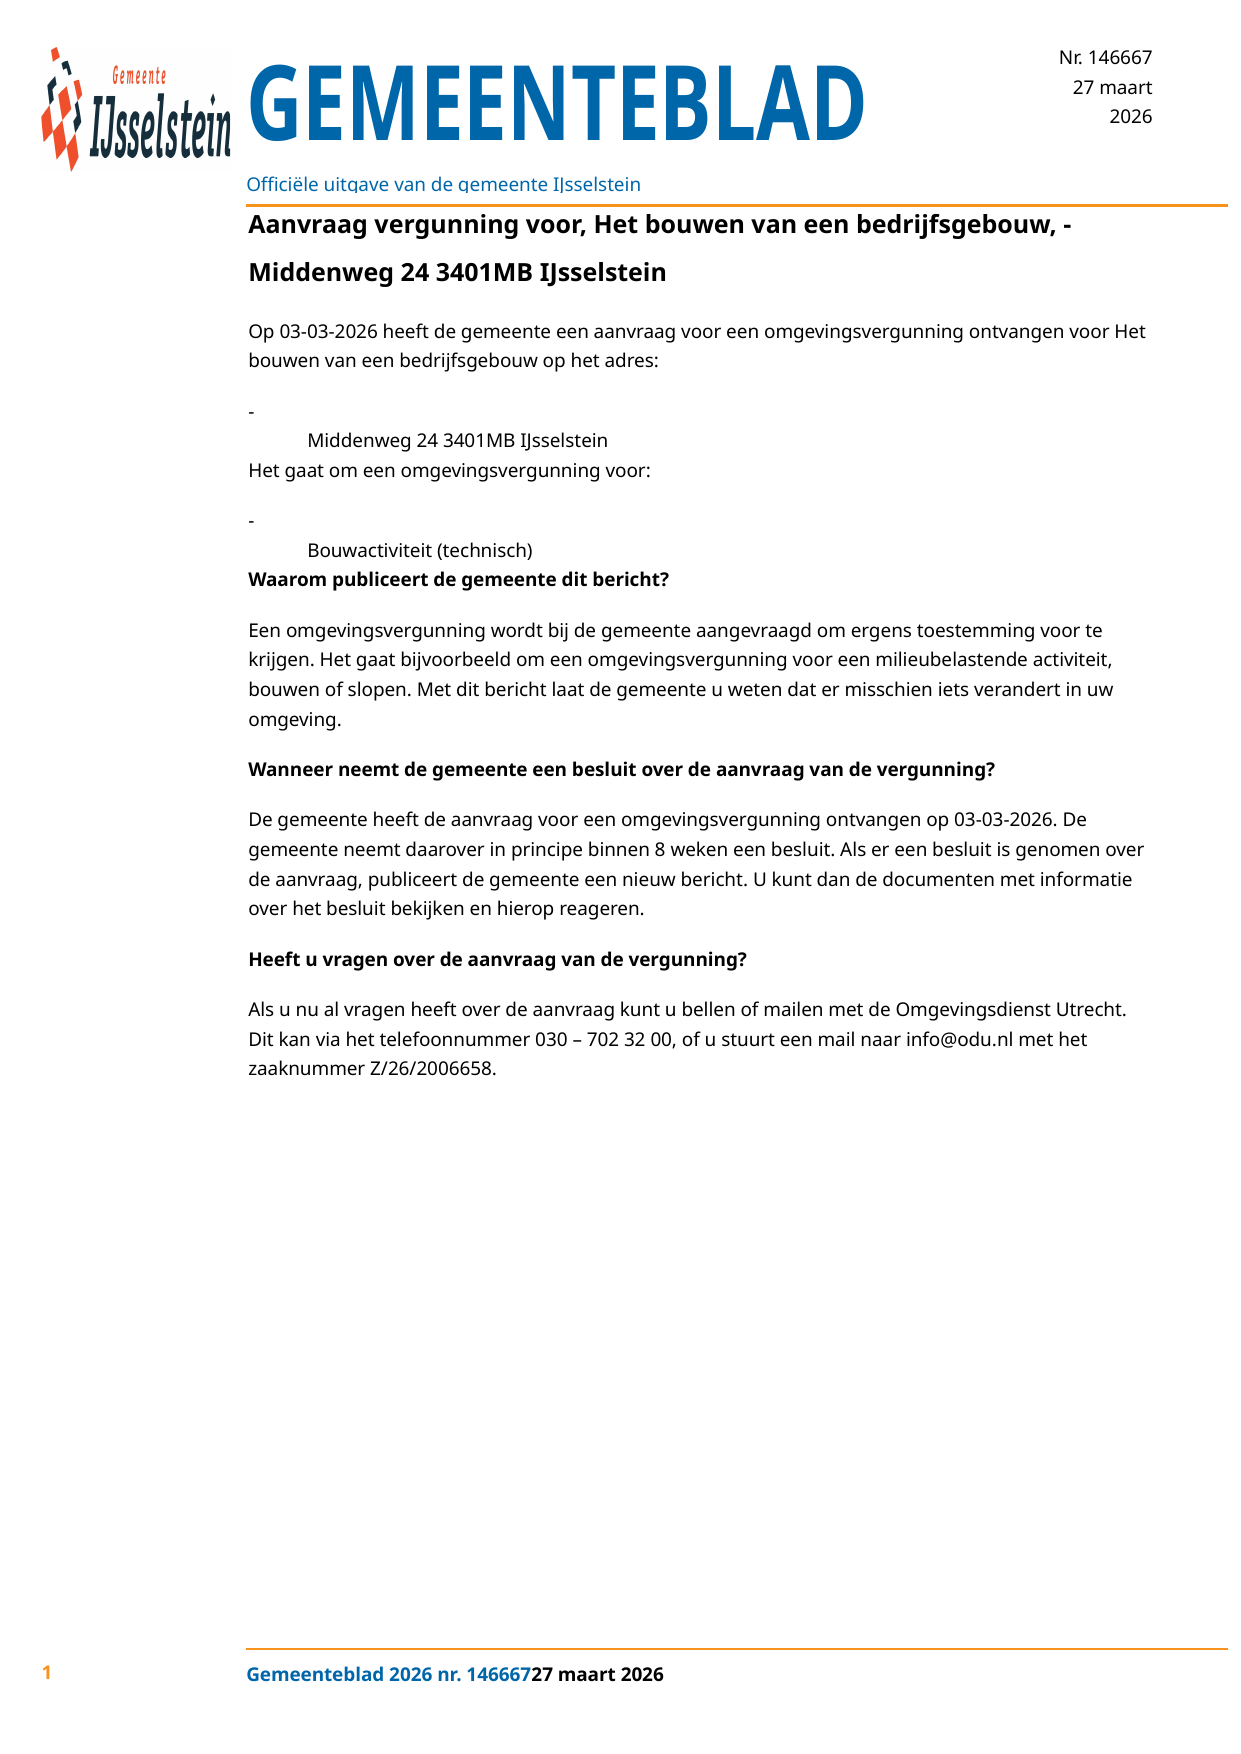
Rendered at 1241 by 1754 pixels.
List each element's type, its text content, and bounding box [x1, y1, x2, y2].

text Als u nu al vragen heeft over de aanvraag kunt u bellen of mailen met de Omgevingsdienst Utrecht. Dit kan via het telefoonnummer 030 – 702 32 00, of u stuurt een mail naar info@odu.nl met het zaaknummer Z/26/2006658. [248, 996, 1152, 1081]
text Wanneer neemt de gemeente een besluit over de aanvraag van de vergunning? [248, 756, 1152, 782]
text Het gaat om een omgevingsvergunning voor: [248, 457, 1152, 483]
text Op 03-03-2026 heeft de gemeente een aanvraag voor een omgevingsvergunning ontvangen voor Het bouwen van een bedrijfsgebouw op het adres: [248, 318, 1152, 373]
list Bouwactiviteit (technisch) [248, 537, 1152, 563]
text De gemeente heeft de aanvraag voor een omgevingsvergunning ontvangen op 03-03-2026. De gemeente neemt daarover in principe binnen 8 weken een besluit. Als er een besluit is genomen over de aanvraag, publiceert de gemeente een nieuw bericht. U kunt dan de documenten met informatie over het besluit bekijken en hierop reageren. [248, 807, 1152, 921]
list Middenweg 24 3401MB IJsselstein [248, 427, 1152, 453]
text Een omgevingsvergunning wordt bij de gemeente aangevraagd om ergens toestemming voor te krijgen. Het gaat bijvoorbeeld om een omgevingsvergunning voor een milieubelastende activiteit, bouwen of slopen. Met dit bericht laat de gemeente u weten dat er misschien iets verandert in uw omgeving. [248, 617, 1152, 732]
text Waarom publiceert de gemeente dit bericht? [248, 567, 1152, 592]
text Heeft u vragen over de aanvraag van de vergunning? [248, 946, 1152, 972]
text Aanvraag vergunning voor, Het bouwen van een bedrijfsgebouw, -Middenweg 24 3401MB IJsselstein [248, 207, 1152, 288]
picture [41, 47, 231, 172]
